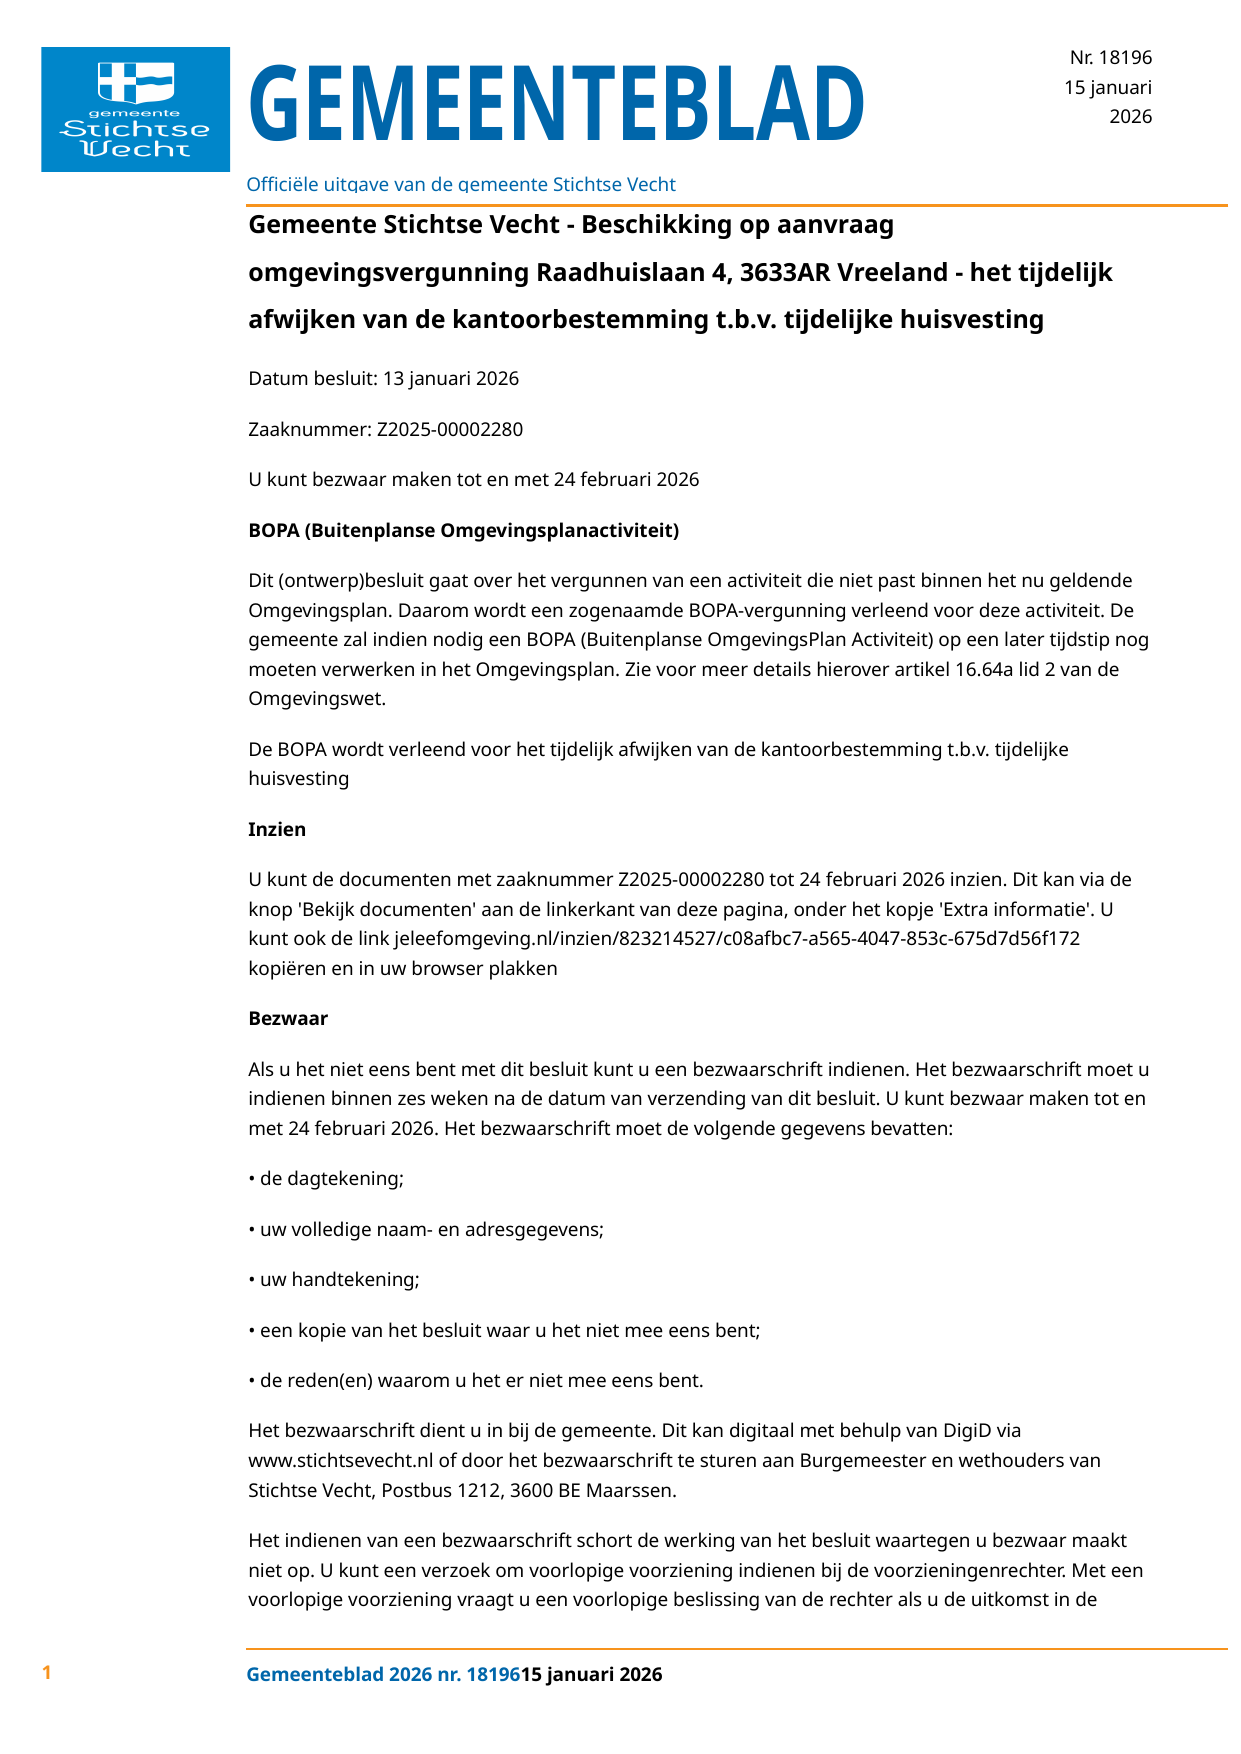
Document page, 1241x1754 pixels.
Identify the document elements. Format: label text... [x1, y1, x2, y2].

text Dit (ontwerp)besluit gaat over het vergunnen van een activiteit die niet past binnen het nu geldende Omgevingsplan. Daarom wordt een zogenaamde BOPA-vergunning verleend voor deze activiteit. De gemeente zal indien nodig een BOPA (Buitenplanse OmgevingsPlan Activiteit) op een later tijdstip nog moeten verwerken in het Omgevingsplan. Zie voor meer details hierover artikel 16.64a lid 2 van de Omgevingswet. [248, 567, 1152, 711]
text • de reden(en) waarom u het er niet mee eens bent. [248, 1367, 1152, 1393]
text U kunt bezwaar maken tot en met 24 februari 2026 [248, 466, 1152, 492]
picture [99, 63, 135, 101]
text BOPA (Buitenplanse Omgevingsplanactiviteit) [248, 517, 1152, 542]
text • de dagtekening; [248, 1166, 1152, 1191]
text Datum besluit: 13 januari 2026 [248, 366, 1152, 391]
text De BOPA wordt verleend voor het tijdelijk afwijken van de kantoorbestemming t.b.v. tijdelijke huisvesting [248, 736, 1152, 791]
text Het bezwaarschrift dient u in bij de gemeente. Dit kan digitaal met behulp van DigiD via www.stichtsevecht.nl of door het bezwaarschrift te sturen aan Burgemeester en wethouders van Stichtse Vecht, Postbus 1212, 3600 BE Maarssen. [248, 1418, 1152, 1502]
text Gemeente Stichtse Vecht - Beschikking op aanvraag omgevingsvergunning Raadhuislaan 4, 3633AR Vreeland - het tijdelijk afwijken van de kantoorbestemming t.b.v. tijdelijke huisvesting [248, 207, 1152, 336]
text • uw handtekening; [248, 1266, 1152, 1292]
text • een kopie van het besluit waar u het niet mee eens bent; [248, 1317, 1152, 1342]
picture [137, 63, 174, 103]
text • uw volledige naam- en adresgegevens; [248, 1216, 1152, 1242]
text Het indienen van een bezwaarschrift schort de werking van het besluit waartegen u bezwaar maakt niet op. U kunt een verzoek om voorlopige voorziening indienen bij de voorzieningenrechter. Met een voorlopige voorziening vraagt u een voorlopige beslissing van de rechter als u de uitkomst in de [248, 1527, 1152, 1612]
text Bezwaar [248, 1006, 1152, 1031]
text Zaaknummer: Z2025-00002280 [248, 416, 1152, 442]
text U kunt de documenten met zaaknummer Z2025-00002280 tot 24 februari 2026 inzien. Dit kan via de knop 'Bekijk documenten' aan de linkerkant van deze pagina, onder het kopje 'Extra informatie'. U kunt ook de link jeleefomgeving.nl/inzien/823214527/c08afbc7-a565-4047-853c-675d7d56f172 kopiëren en in uw browser plakken [248, 866, 1152, 981]
text Inzien [248, 816, 1152, 842]
text Als u het niet eens bent met dit besluit kunt u een bezwaarschrift indienen. Het bezwaarschrift moet u indienen binnen zes weken na de datum van verzending van dit besluit. U kunt bezwaar maken tot en met 24 februari 2026. Het bezwaarschrift moet de volgende gegevens bevatten: [248, 1056, 1152, 1141]
